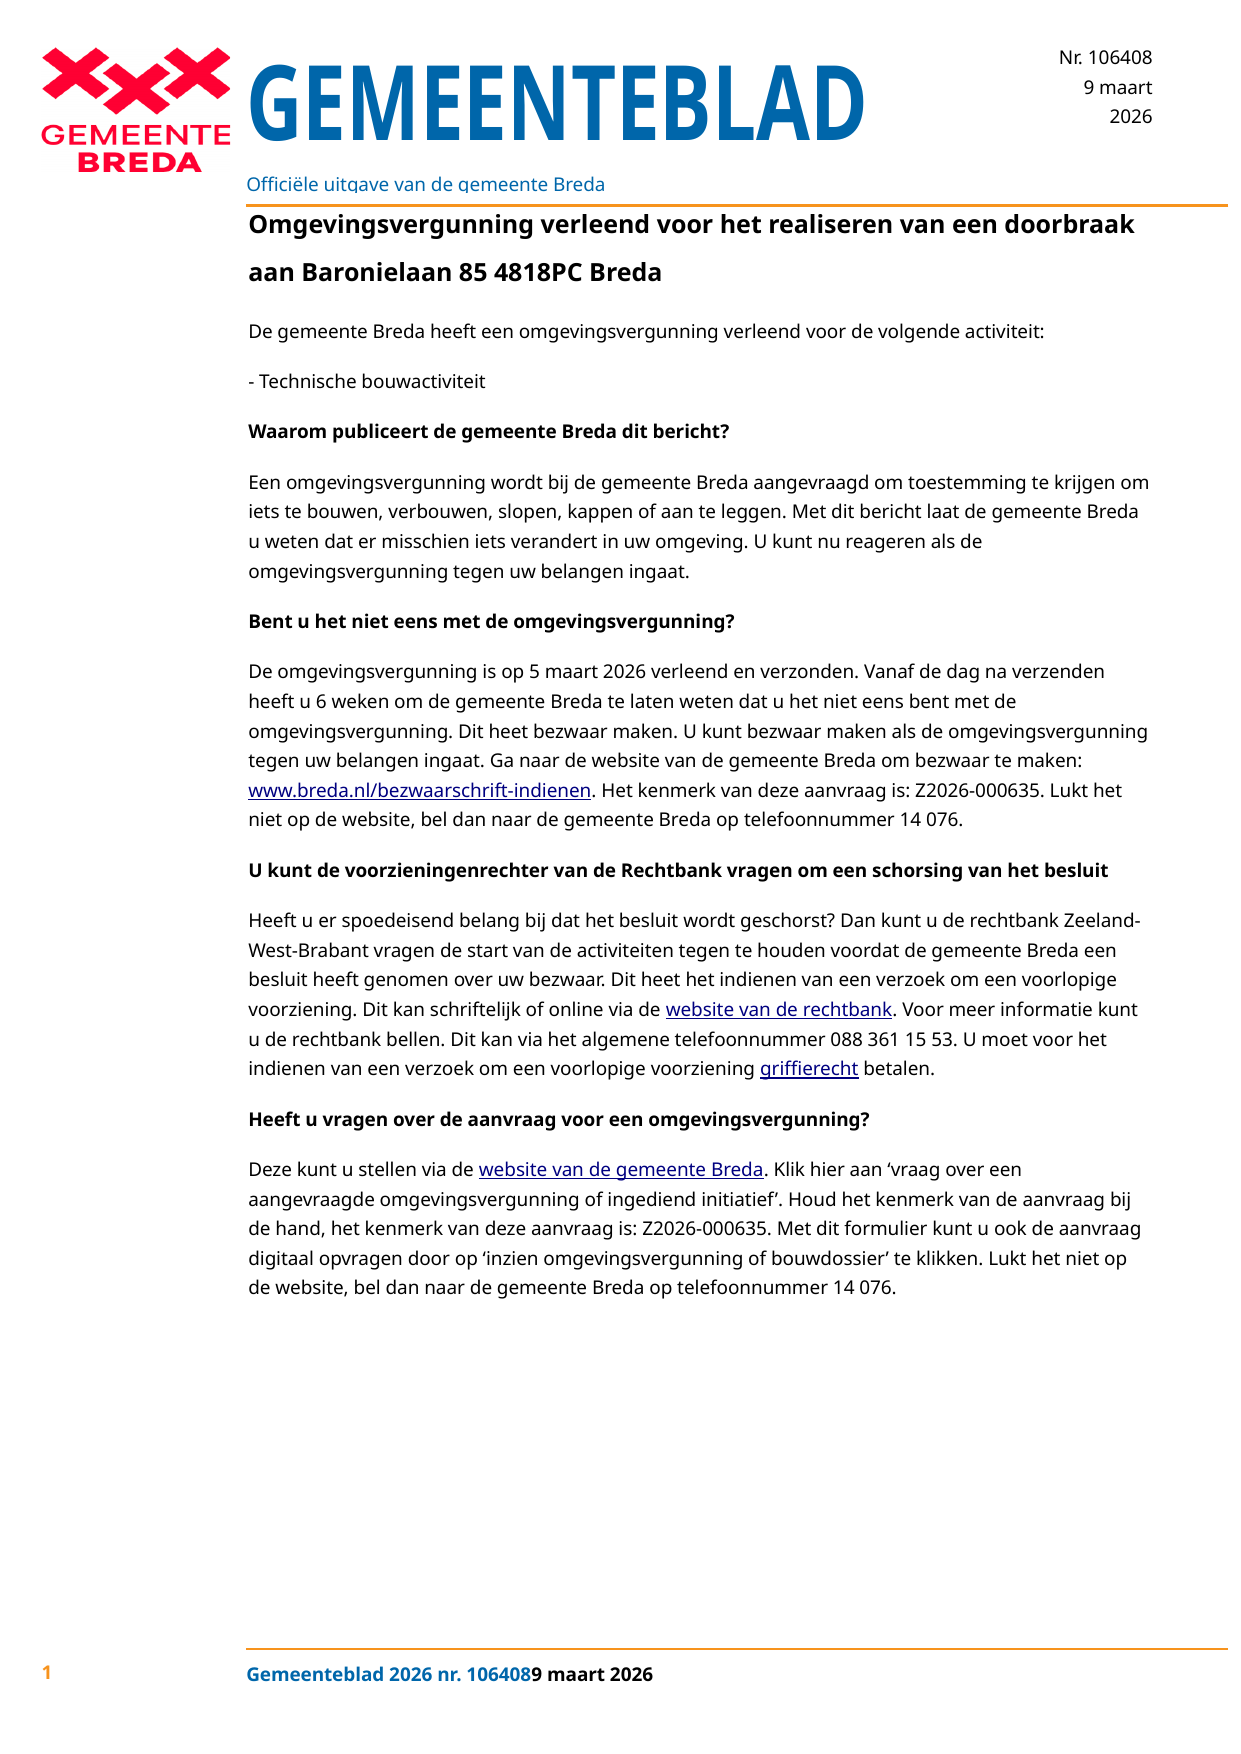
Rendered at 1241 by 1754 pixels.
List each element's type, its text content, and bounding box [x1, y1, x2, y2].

text Heeft u er spoedeisend belang bij dat het besluit wordt geschorst? Dan kunt u de rechtbank Zeeland-West-Brabant vragen de start van de activiteiten tegen te houden voordat de gemeente Breda een besluit heeft genomen over uw bezwaar. Dit heet het indienen van een verzoek om een voorlopige voorziening. Dit kan schriftelijk of online via de website van de rechtbank. Voor meer informatie kunt u de rechtbank bellen. Dit kan via het algemene telefoonnummer 088 361 15 53. U moet voor het indienen van een verzoek om een voorlopige voorziening griffierecht betalen. [248, 907, 1152, 1081]
text De gemeente Breda heeft een omgevingsvergunning verleend voor de volgende activiteit: [248, 318, 1152, 344]
text Een omgevingsvergunning wordt bij de gemeente Breda aangevraagd om toestemming te krijgen om iets te bouwen, verbouwen, slopen, kappen of aan te leggen. Met dit bericht laat de gemeente Breda u weten dat er misschien iets verandert in uw omgeving. U kunt nu reageren als de omgevingsvergunning tegen uw belangen ingaat. [248, 469, 1152, 584]
text U kunt de voorzieningenrechter van de Rechtbank vragen om een schorsing van het besluit [248, 857, 1152, 883]
text - Technische bouwactiviteit [248, 368, 1152, 394]
text Heeft u vragen over de aanvraag voor een omgevingsvergunning? [248, 1106, 1152, 1132]
text Omgevingsvergunning verleend voor het realiseren van een doorbraak aan Baronielaan 85 4818PC Breda [248, 207, 1152, 288]
text Bent u het niet eens met de omgevingsvergunning? [248, 608, 1152, 634]
text Waarom publiceert de gemeente Breda dit bericht? [248, 419, 1152, 444]
text Deze kunt u stellen via de website van de gemeente Breda. Klik hier aan ‘vraag over een aangevraagde omgevingsvergunning of ingediend initiatief’. Houd het kenmerk van de aanvraag bij de hand, het kenmerk van deze aanvraag is: Z2026-000635. Met dit formulier kunt u ook de aanvraag digitaal opvragen door op ‘inzien omgevingsvergunning of bouwdossier’ te klikken. Lukt het niet op de website, bel dan naar de gemeente Breda op telefoonnummer 14 076. [248, 1156, 1152, 1300]
picture [41, 47, 231, 172]
text De omgevingsvergunning is op 5 maart 2026 verleend en verzonden. Vanaf de dag na verzenden heeft u 6 weken om de gemeente Breda te laten weten dat u het niet eens bent met de omgevingsvergunning. Dit heet bezwaar maken. U kunt bezwaar maken als de omgevingsvergunning tegen uw belangen ingaat. Ga naar de website van de gemeente Breda om bezwaar te maken: www.breda.nl/bezwaarschrift-indienen. Het kenmerk van deze aanvraag is: Z2026-000635. Lukt het niet op de website, bel dan naar de gemeente Breda op telefoonnummer 14 076. [248, 659, 1152, 832]
